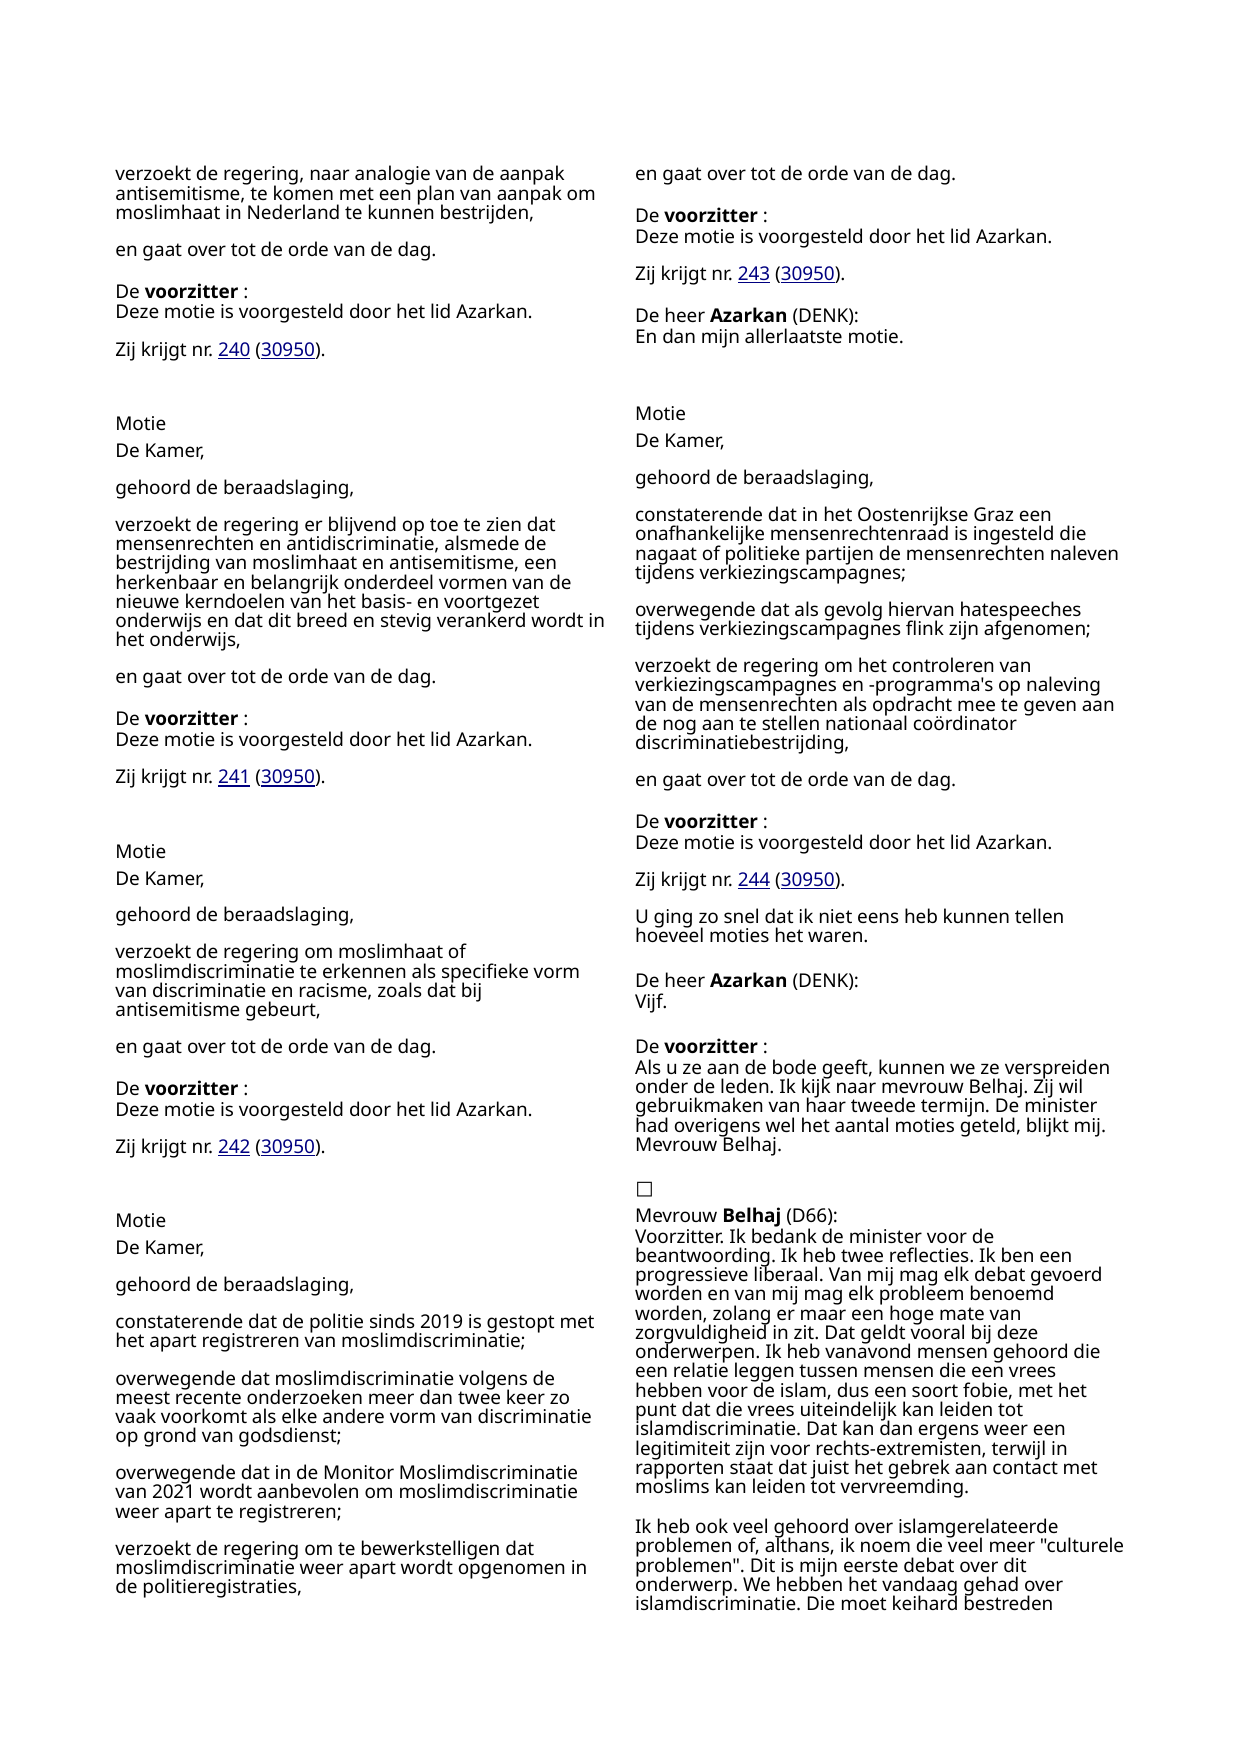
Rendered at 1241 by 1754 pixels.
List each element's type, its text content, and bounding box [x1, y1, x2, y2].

text De Kamer, [115, 442, 605, 461]
text Mevrouw Belhaj (D66): [635, 1202, 1125, 1228]
text constaterende dat de politie sinds 2019 is gestopt met het apart registreren van moslimdiscriminatie; [115, 1313, 605, 1352]
text verzoekt de regering, naar analogie van de aanpak antisemitisme, te komen met een plan van aanpak om moslimhaat in Nederland te kunnen bestrijden, [115, 165, 605, 223]
text Deze motie is voorgesteld door het lid Azarkan. [115, 731, 605, 750]
text overwegende dat als gevolg hiervan hatespeeches tijdens verkiezingscampagnes flink zijn afgenomen; [635, 601, 1125, 639]
text De voorzitter : [115, 1075, 605, 1101]
text en gaat over tot de orde van de dag. [115, 241, 605, 260]
text De voorzitter : [635, 1033, 1125, 1059]
text constaterende dat in het Oostenrijkse Graz een onafhankelijke mensenrechtenraad is ingesteld die nagaat of politieke partijen de mensenrechten naleven tijdens verkiezingscampagnes; [635, 506, 1125, 583]
text verzoekt de regering er blijvend op toe te zien dat mensenrechten en antidiscriminatie, alsmede de bestrijding van moslimhaat en antisemitisme, een herkenbaar en belangrijk onderdeel vormen van de nieuwe kerndoelen van het basis- en voortgezet onderwijs en dat dit breed en stevig verankerd wordt in het onderwijs, [115, 516, 605, 651]
text U ging zo snel dat ik niet eens heb kunnen tellen hoeveel moties het waren. [635, 908, 1125, 947]
text Motie [635, 401, 1125, 426]
text en gaat over tot de orde van de dag. [635, 165, 1125, 184]
text Zij krijgt nr. 241 (30950). [115, 768, 605, 787]
text en gaat over tot de orde van de dag. [635, 771, 1125, 791]
text Zij krijgt nr. 244 (30950). [635, 871, 1125, 890]
text gehoord de beraadslaging, [115, 479, 605, 498]
text en gaat over tot de orde van de dag. [115, 1038, 605, 1057]
text gehoord de beraadslaging, [115, 1276, 605, 1296]
text gehoord de beraadslaging, [635, 469, 1125, 488]
text overwegende dat moslimdiscriminatie volgens de meest recente onderzoeken meer dan twee keer zo vaak voorkomt als elke andere vorm van discriminatie op grond van godsdienst; [115, 1369, 605, 1447]
text De Kamer, [115, 1239, 605, 1258]
text Motie [115, 838, 605, 863]
text De Kamer, [635, 432, 1125, 451]
text En dan mijn allerlaatste motie. [635, 328, 1125, 347]
text overwegende dat in de Monitor Moslimdiscriminatie van 2021 wordt aanbevolen om moslimdiscriminatie weer apart te registreren; [115, 1464, 605, 1522]
text Zij krijgt nr. 242 (30950). [115, 1138, 605, 1157]
text Zij krijgt nr. 243 (30950). [635, 265, 1125, 284]
text Vijf. [635, 993, 1125, 1012]
text Ik heb ook veel gehoord over islamgerelateerde problemen of, althans, ik noem die veel meer "culturele problemen". Dit is mijn eerste debat over dit onderwerp. We hebben het vandaag gehad over islamdiscriminatie. Die moet keihard bestreden [635, 1518, 1125, 1614]
text De voorzitter : [635, 808, 1125, 834]
text ⬜ [635, 1176, 1125, 1202]
text Zij krijgt nr. 240 (30950). [115, 341, 605, 360]
text verzoekt de regering om te bewerkstelligen dat moslimdiscriminatie weer apart wordt opgenomen in de politieregistraties, [115, 1540, 605, 1598]
text De voorzitter : [115, 705, 605, 731]
text verzoekt de regering om het controleren van verkiezingscampagnes en -programma's op naleving van de mensenrechten als opdracht mee te geven aan de nog aan te stellen nationaal coördinator discriminatiebestrijding, [635, 657, 1125, 753]
text en gaat over tot de orde van de dag. [115, 668, 605, 688]
text De heer Azarkan (DENK): [635, 967, 1125, 993]
text Deze motie is voorgesteld door het lid Azarkan. [635, 834, 1125, 853]
text Als u ze aan de bode geeft, kunnen we ze verspreiden onder de leden. Ik kijk naar mevrouw Belhaj. Zij wil gebruikmaken van haar tweede termijn. De minister had overigens wel het aantal moties geteld, blijkt mij. Mevrouw Belhaj. [635, 1059, 1125, 1155]
text Motie [115, 410, 605, 436]
text Deze motie is voorgesteld door het lid Azarkan. [115, 1101, 605, 1120]
text De voorzitter : [635, 202, 1125, 228]
text verzoekt de regering om moslimhaat of moslimdiscriminatie te erkennen als specifieke vorm van discriminatie en racisme, zoals dat bij antisemitisme gebeurt, [115, 943, 605, 1021]
text Motie [115, 1208, 605, 1233]
text De Kamer, [115, 869, 605, 889]
text gehoord de beraadslaging, [115, 906, 605, 926]
text Voorzitter. Ik bedank de minister voor de beantwoording. Ik heb twee reflecties. Ik ben een progressieve liberaal. Van mij mag elk debat gevoerd worden en van mij mag elk probleem benoemd worden, zolang er maar een hoge mate van zorgvuldigheid in zit. Dat geldt vooral bij deze onderwerpen. Ik heb vanavond mensen gehoord die een relatie leggen tussen mensen die een vrees hebben voor de islam, dus een soort fobie, met het punt dat die vrees uiteindelijk kan leiden tot islamdiscriminatie. Dat kan dan ergens weer een legitimiteit zijn voor rechts-extremisten, terwijl in rapporten staat dat juist het gebrek aan contact met moslims kan leiden tot vervreemding. [635, 1228, 1125, 1497]
text Deze motie is voorgesteld door het lid Azarkan. [635, 228, 1125, 247]
text Deze motie is voorgesteld door het lid Azarkan. [115, 303, 605, 323]
text De voorzitter : [115, 278, 605, 303]
text De heer Azarkan (DENK): [635, 302, 1125, 328]
